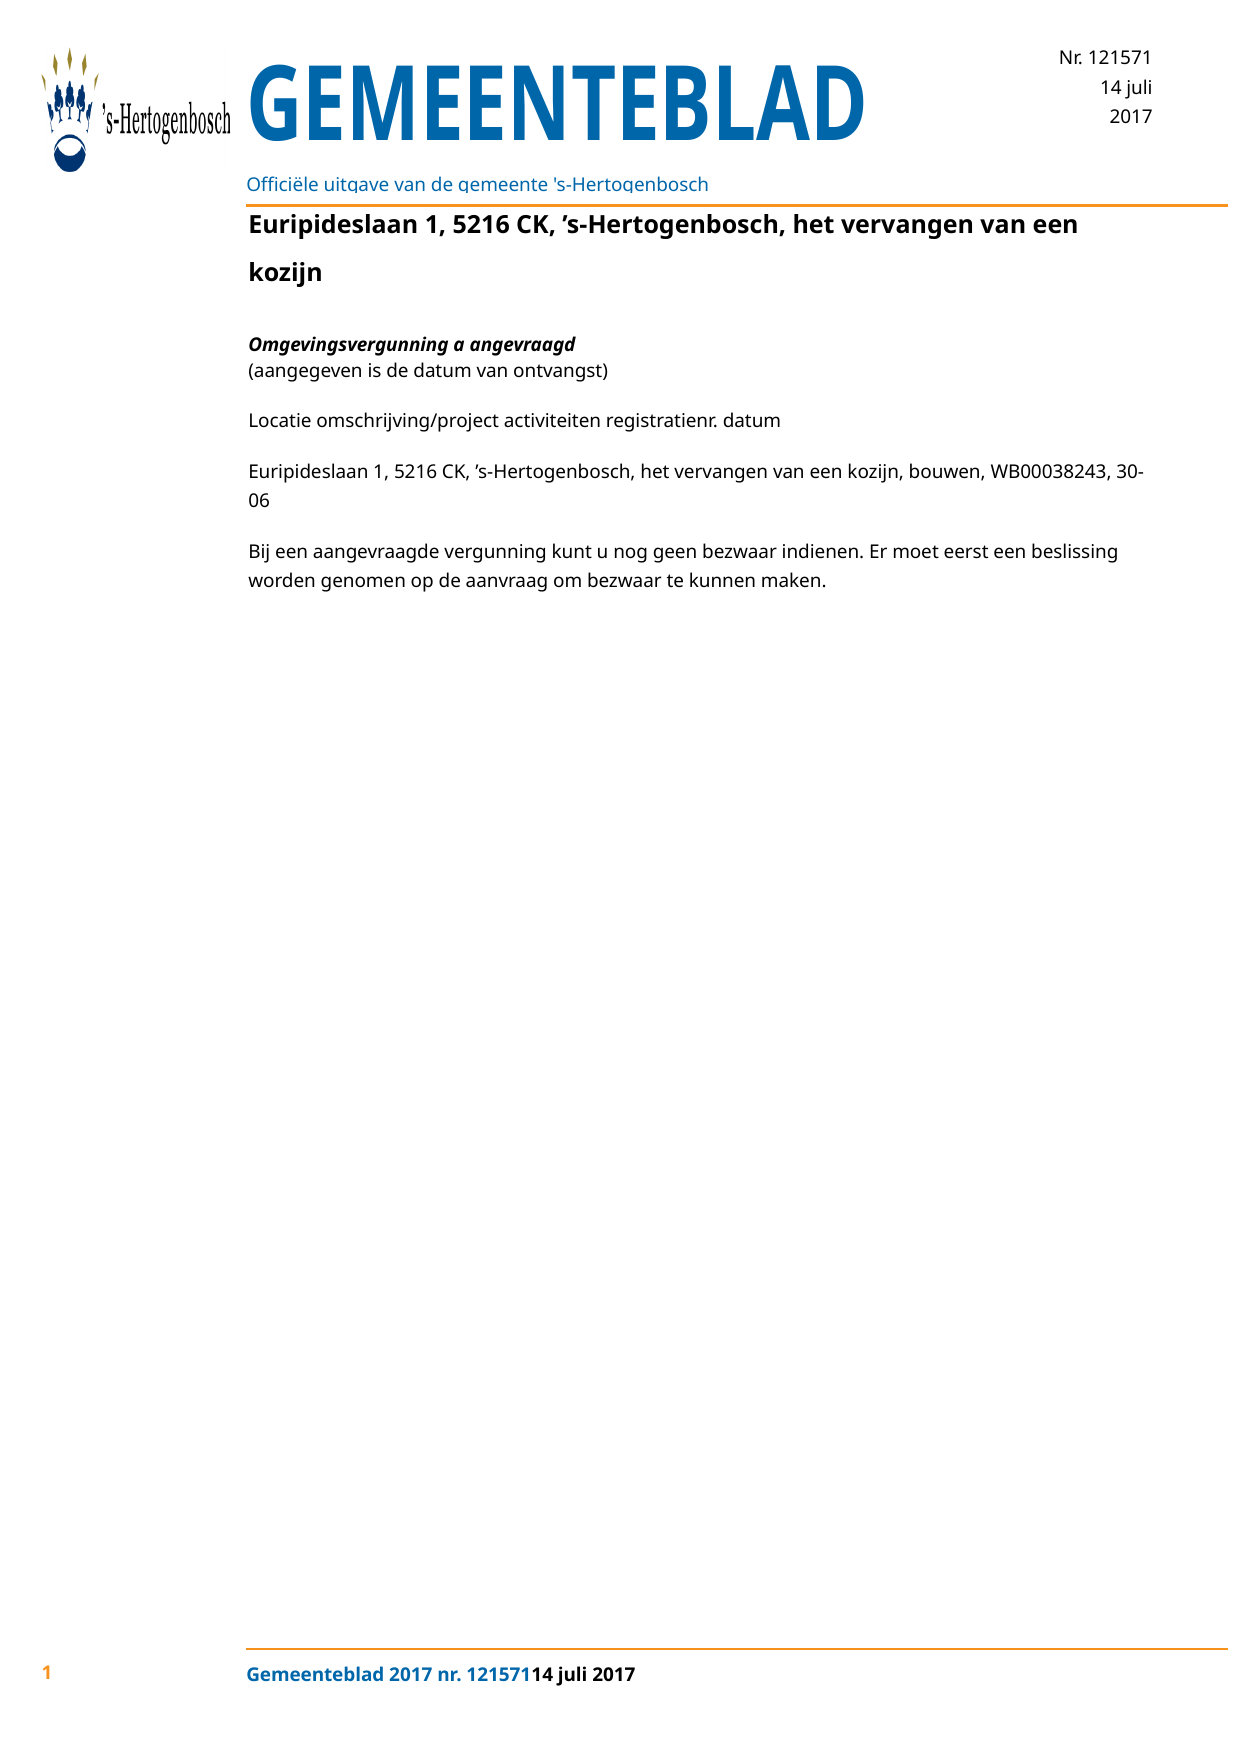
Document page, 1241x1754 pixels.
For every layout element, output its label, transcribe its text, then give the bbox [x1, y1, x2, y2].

text Euripideslaan 1, 5216 CK, ’s-Hertogenbosch, het vervangen van een kozijn [248, 207, 1152, 288]
text Bij een aangevraagde vergunning kunt u nog geen bezwaar indienen. Er moet eerst een beslissing worden genomen op de aanvraag om bezwaar te kunnen maken. [248, 538, 1152, 593]
text Locatie omschrijving/project activiteiten registratienr. datum [248, 408, 1152, 433]
picture [41, 47, 231, 172]
text Omgevingsvergunning a angevraagd [248, 331, 1152, 357]
text Euripideslaan 1, 5216 CK, ’s-Hertogenbosch, het vervangen van een kozijn, bouwen, WB00038243, 30-06 [248, 458, 1152, 513]
text (aangegeven is de datum van ontvangst) [248, 357, 1152, 383]
